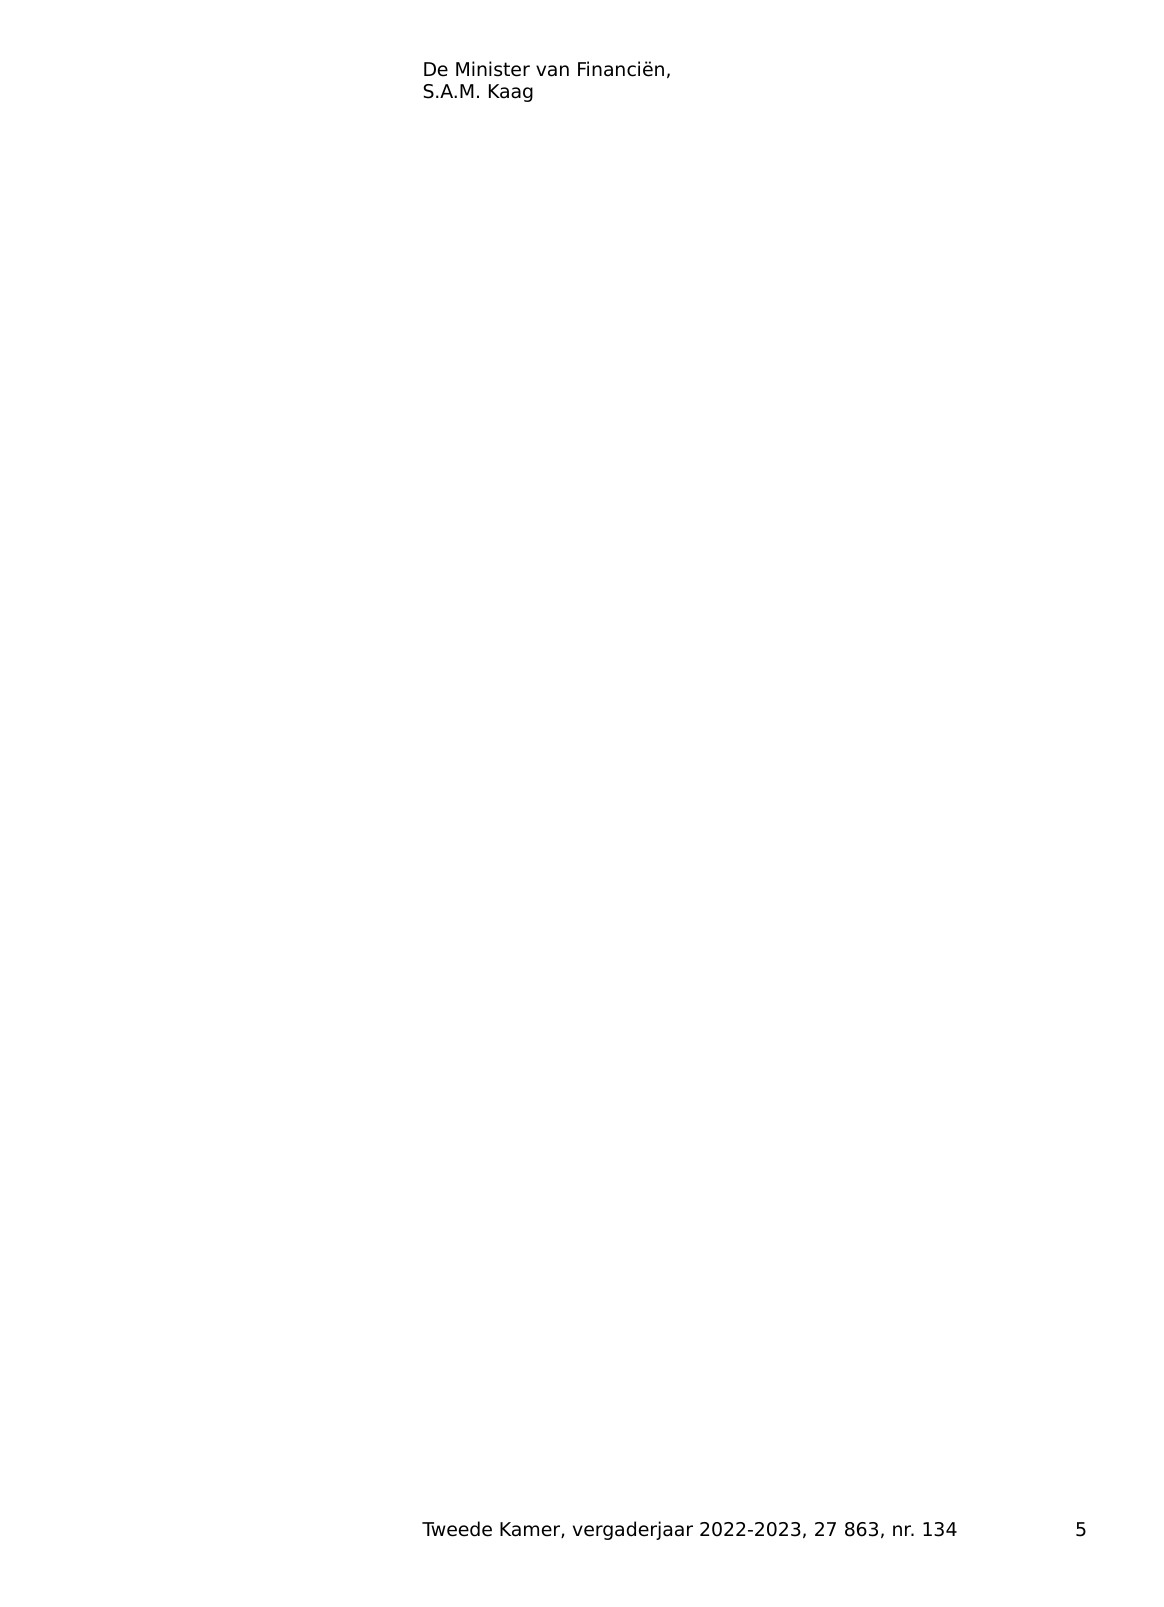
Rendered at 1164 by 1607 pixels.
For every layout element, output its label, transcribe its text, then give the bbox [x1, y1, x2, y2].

text De Minister van Financiën, S.A.M. Kaag [422, 59, 1087, 103]
